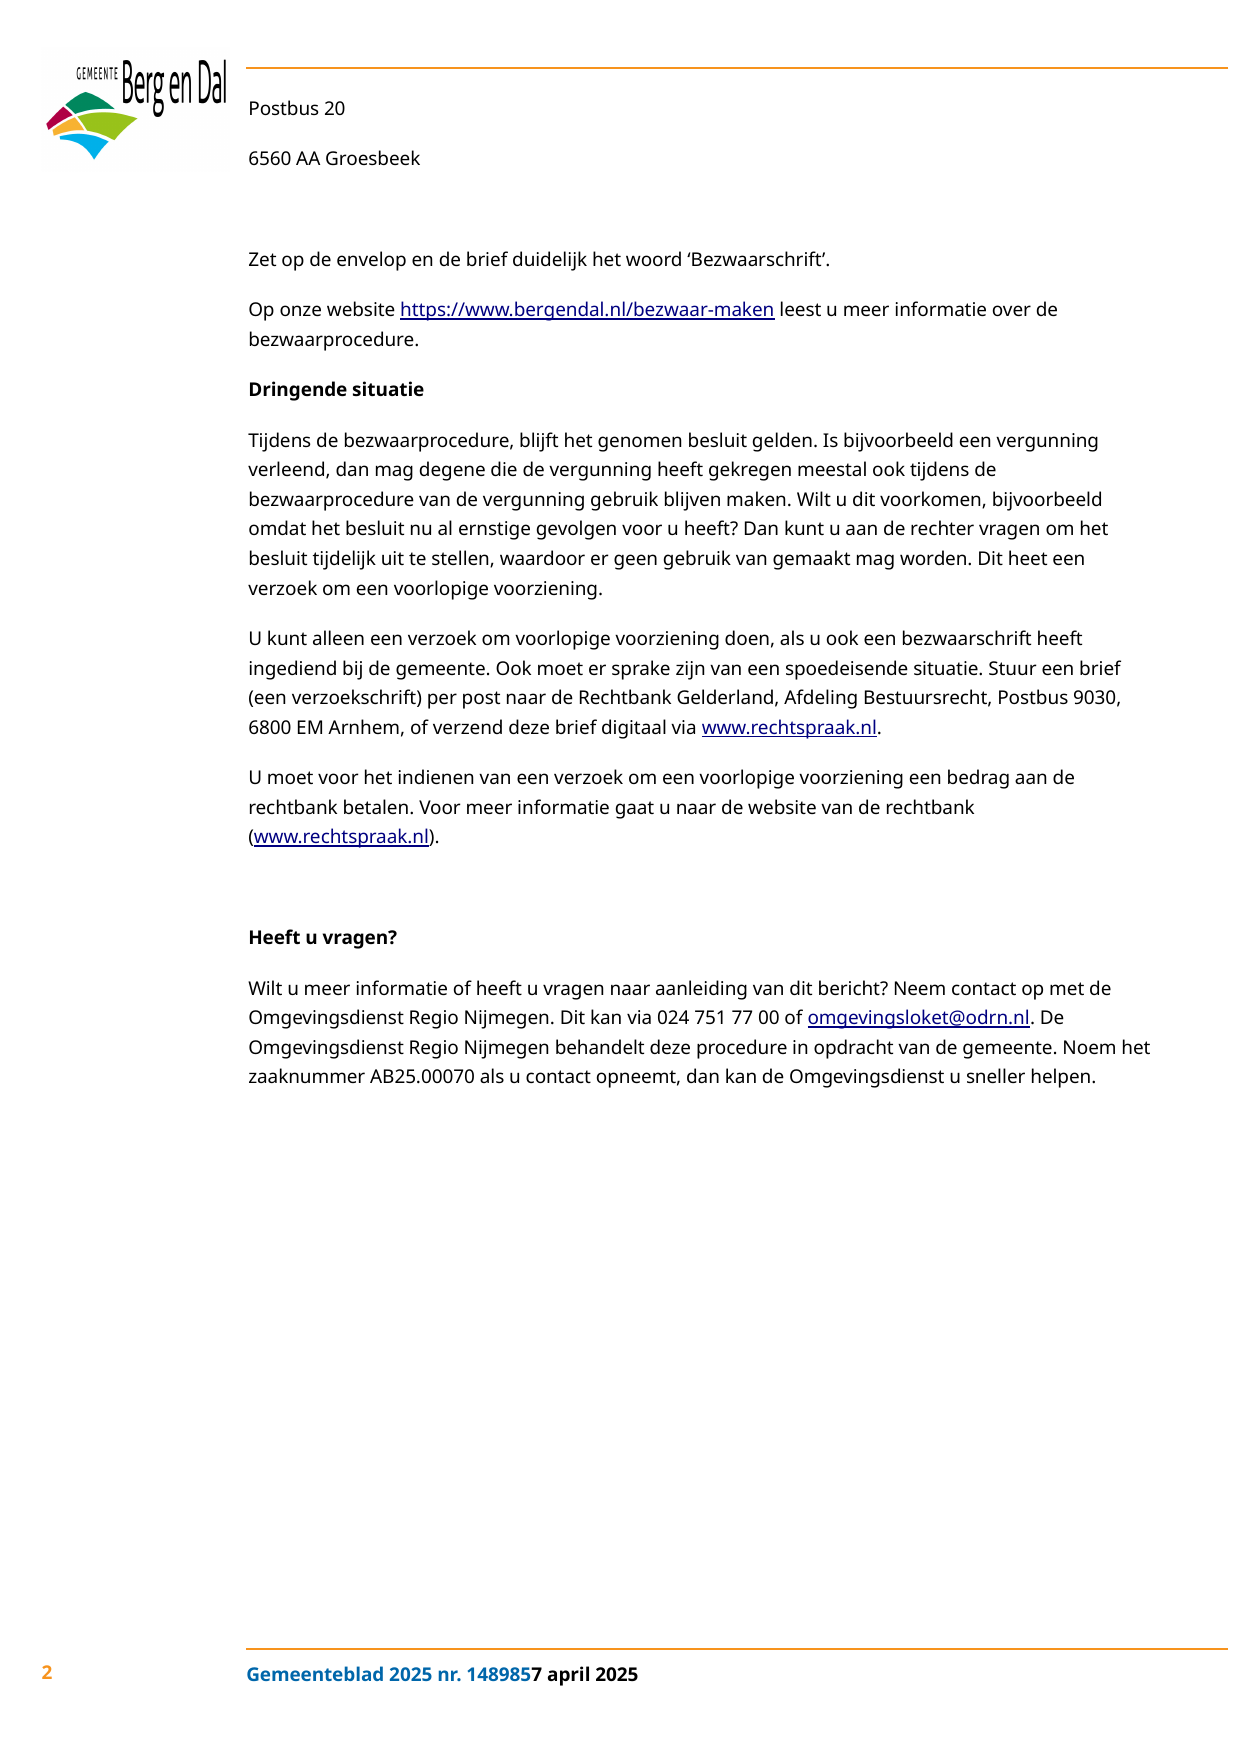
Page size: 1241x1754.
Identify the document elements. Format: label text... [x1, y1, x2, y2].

text Zet op de envelop en de brief duidelijk het woord ‘Bezwaarschrift’. [248, 246, 1152, 272]
text Tijdens de bezwaarprocedure, blijft het genomen besluit gelden. Is bijvoorbeeld een vergunning verleend, dan mag degene die de vergunning heeft gekregen meestal ook tijdens de bezwaarprocedure van de vergunning gebruik blijven maken. Wilt u dit voorkomen, bijvoorbeeld omdat het besluit nu al ernstige gevolgen voor u heeft? Dan kunt u aan de rechter vragen om het besluit tijdelijk uit te stellen, waardoor er geen gebruik van gemaakt mag worden. Dit heet een verzoek om een voorlopige voorziening. [248, 427, 1152, 601]
text U kunt alleen een verzoek om voorlopige voorziening doen, als u ook een bezwaarschrift heeft ingediend bij de gemeente. Ook moet er sprake zijn van een spoedeisende situatie. Stuur een brief (een verzoekschrift) per post naar de Rechtbank Gelderland, Afdeling Bestuursrecht, Postbus 9030, 6800 EM Arnhem, of verzend deze brief digitaal via www.rechtspraak.nl. [248, 625, 1152, 740]
text Op onze website https://www.bergendal.nl/bezwaar-maken leest u meer informatie over de bezwaarprocedure. [248, 296, 1152, 352]
text Wilt u meer informatie of heeft u vragen naar aanleiding van dit bericht? Neem contact op met de Omgevingsdienst Regio Nijmegen. Dit kan via 024 751 77 00 of omgevingsloket@odrn.nl. De Omgevingsdienst Regio Nijmegen behandelt deze procedure in opdracht van de gemeente. Noem het zaaknummer AB25.00070 als u contact opneemt, dan kan de Omgevingsdienst u sneller helpen. [248, 975, 1152, 1089]
text U moet voor het indienen van een verzoek om een voorlopige voorziening een bedrag aan de rechtbank betalen. Voor meer informatie gaat u naar de website van de rechtbank (www.rechtspraak.nl). [248, 764, 1152, 849]
picture [41, 47, 231, 172]
text Dringende situatie [248, 376, 1152, 402]
text 6560 AA Groesbeek [248, 145, 1152, 171]
text Postbus 20 [248, 95, 1152, 121]
text Heeft u vragen? [248, 924, 1152, 950]
